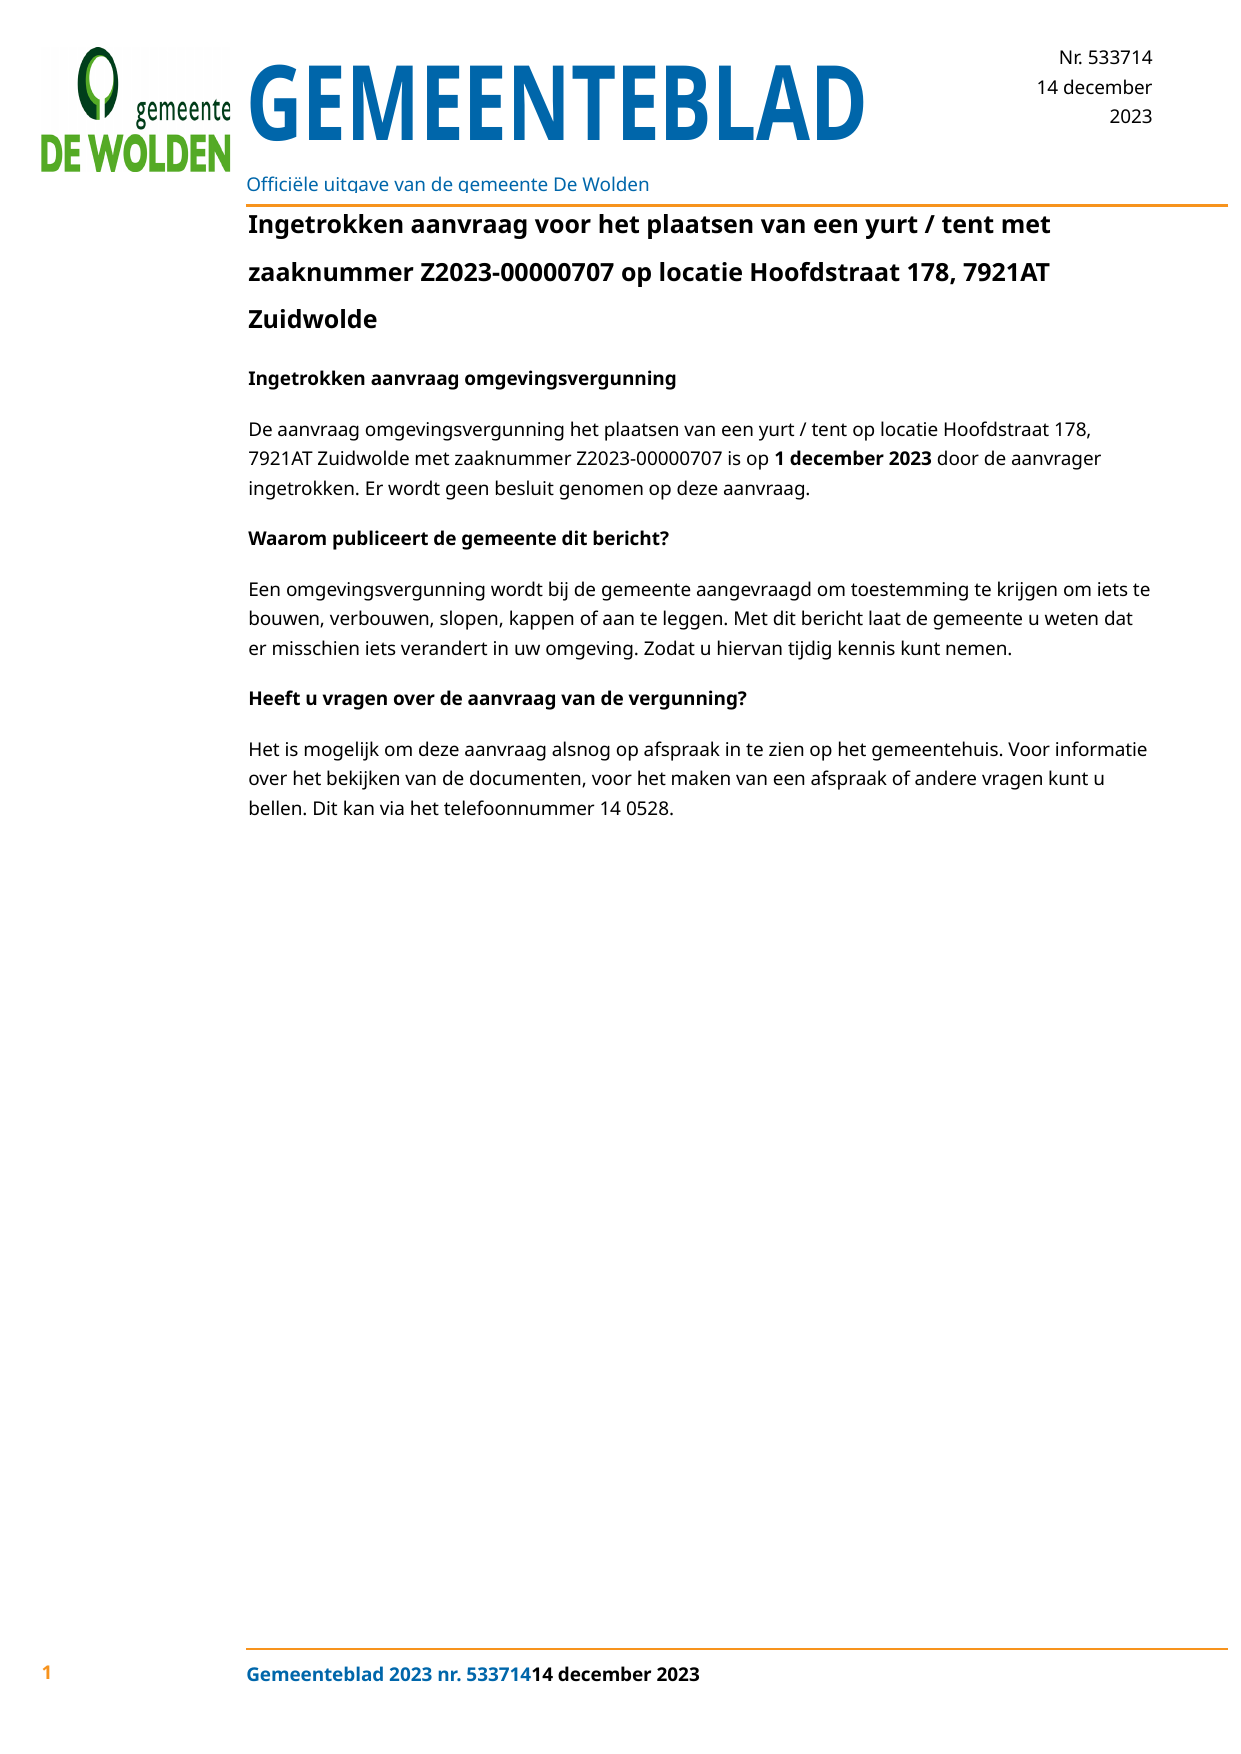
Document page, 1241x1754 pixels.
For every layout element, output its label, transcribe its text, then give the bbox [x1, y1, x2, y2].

text Het is mogelijk om deze aanvraag alsnog op afspraak in te zien op het gemeentehuis. Voor informatie over het bekijken van de documenten, voor het maken van een afspraak of andere vragen kunt u bellen. Dit kan via het telefoonnummer 14 0528. [248, 736, 1152, 821]
text Heeft u vragen over de aanvraag van de vergunning? [248, 686, 1152, 711]
text Waarom publiceert de gemeente dit bericht? [248, 526, 1152, 551]
text Ingetrokken aanvraag omgevingsvergunning [248, 366, 1152, 391]
text Ingetrokken aanvraag voor het plaatsen van een yurt / tent met zaaknummer Z2023-00000707 op locatie Hoofdstraat 178, 7921AT Zuidwolde [248, 207, 1152, 336]
text Een omgevingsvergunning wordt bij de gemeente aangevraagd om toestemming te krijgen om iets te bouwen, verbouwen, slopen, kappen of aan te leggen. Met dit bericht laat de gemeente u weten dat er misschien iets verandert in uw omgeving. Zodat u hiervan tijdig kennis kunt nemen. [248, 576, 1152, 661]
picture [41, 47, 231, 172]
text De aanvraag omgevingsvergunning het plaatsen van een yurt / tent op locatie Hoofdstraat 178, 7921AT Zuidwolde met zaaknummer Z2023-00000707 is op 1 december 2023 door de aanvrager ingetrokken. Er wordt geen besluit genomen op deze aanvraag. [248, 416, 1152, 501]
